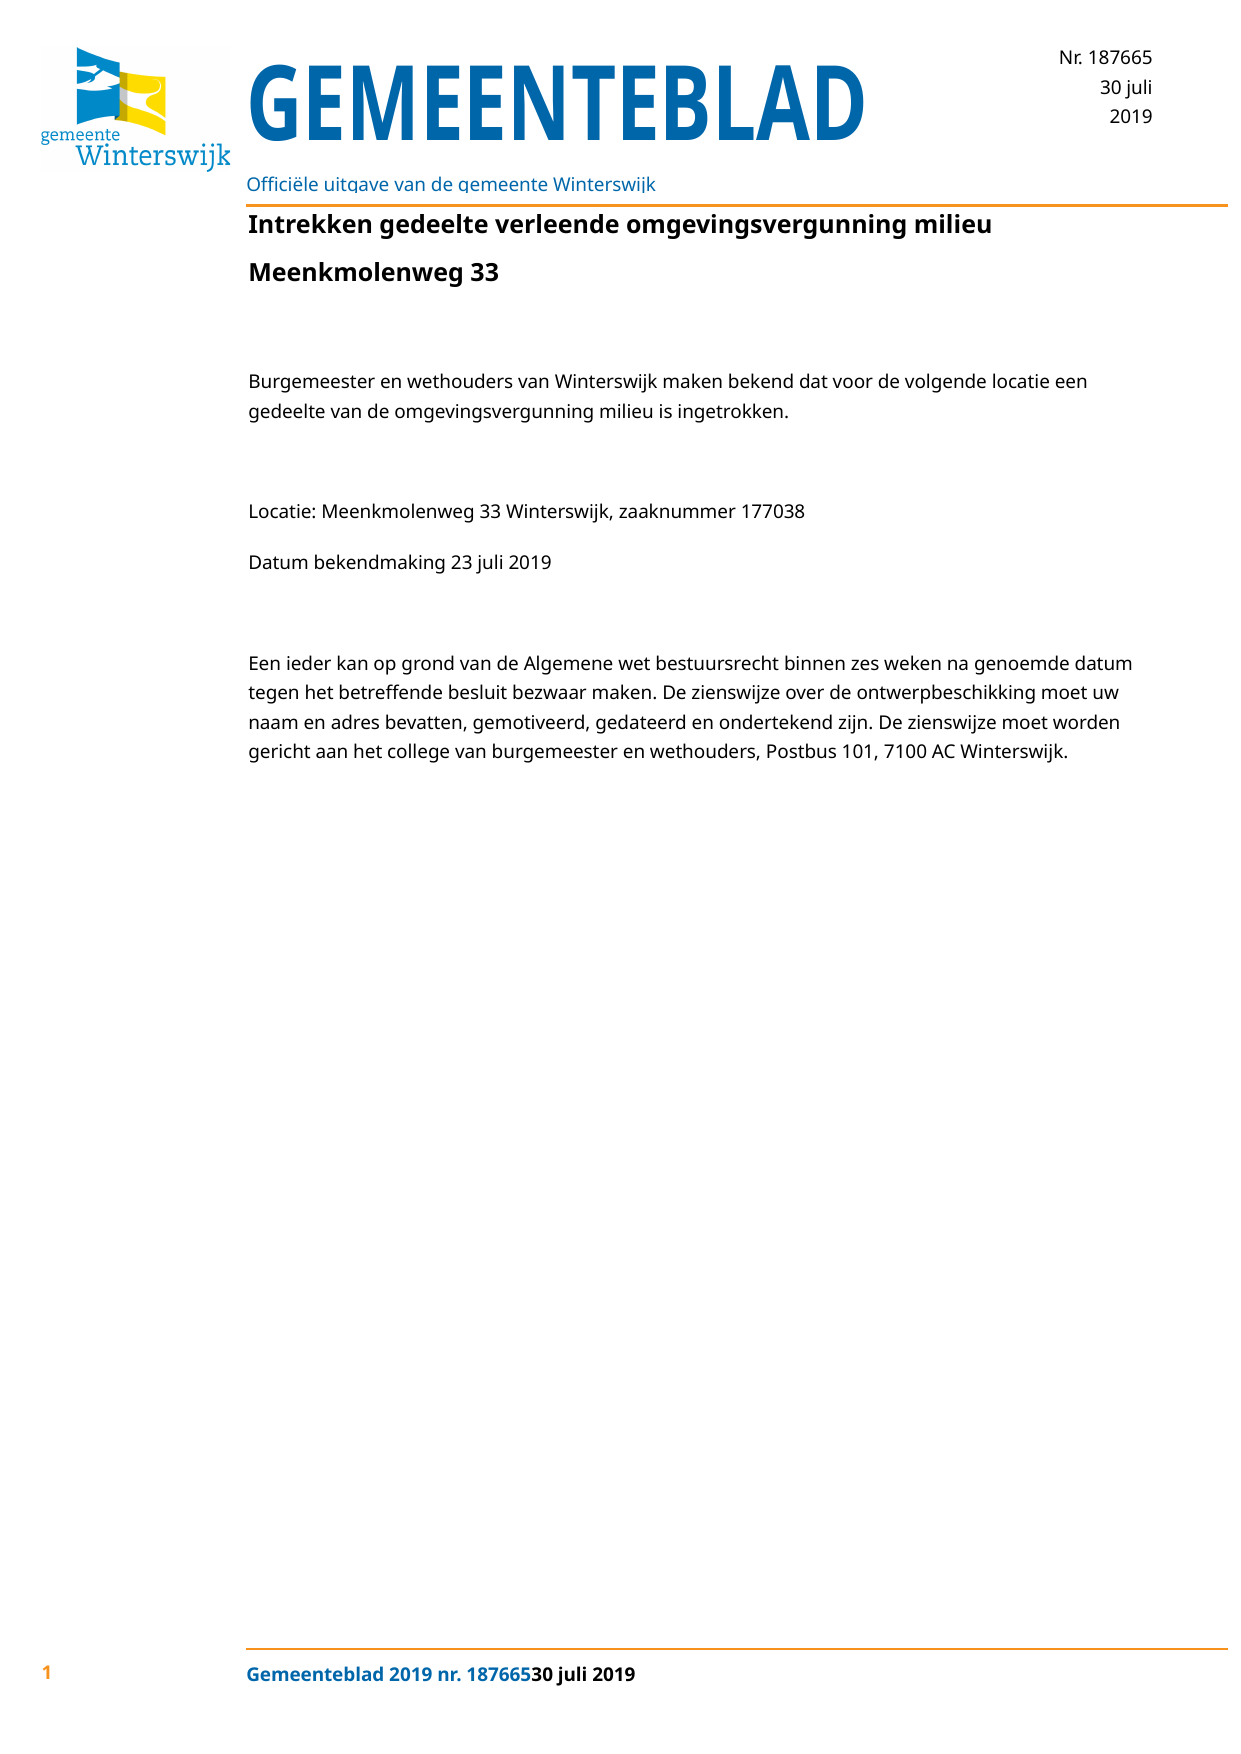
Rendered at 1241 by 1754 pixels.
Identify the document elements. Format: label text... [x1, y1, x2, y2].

picture [225, 153, 231, 162]
text Een ieder kan op grond van de Algemene wet bestuursrecht binnen zes weken na genoemde datum tegen het betreffende besluit bezwaar maken. De zienswijze over de ontwerpbeschikking moet uw naam en adres bevatten, gemotiveerd, gedateerd en ondertekend zijn. De zienswijze moet worden gericht aan het college van burgemeester en wethouders, Postbus 101, 7100 AC Winterswijk. [248, 650, 1152, 764]
text Intrekken gedeelte verleende omgevingsvergunning milieu Meenkmolenweg 33 [248, 207, 1152, 288]
text Locatie: Meenkmolenweg 33 Winterswijk, zaaknummer 177038 [248, 499, 1152, 524]
text Burgemeester en wethouders van Winterswijk maken bekend dat voor de volgende locatie een gedeelte van de omgevingsvergunning milieu is ingetrokken. [248, 368, 1152, 424]
text Datum bekendmaking 23 juli 2019 [248, 549, 1152, 575]
picture [41, 47, 231, 172]
